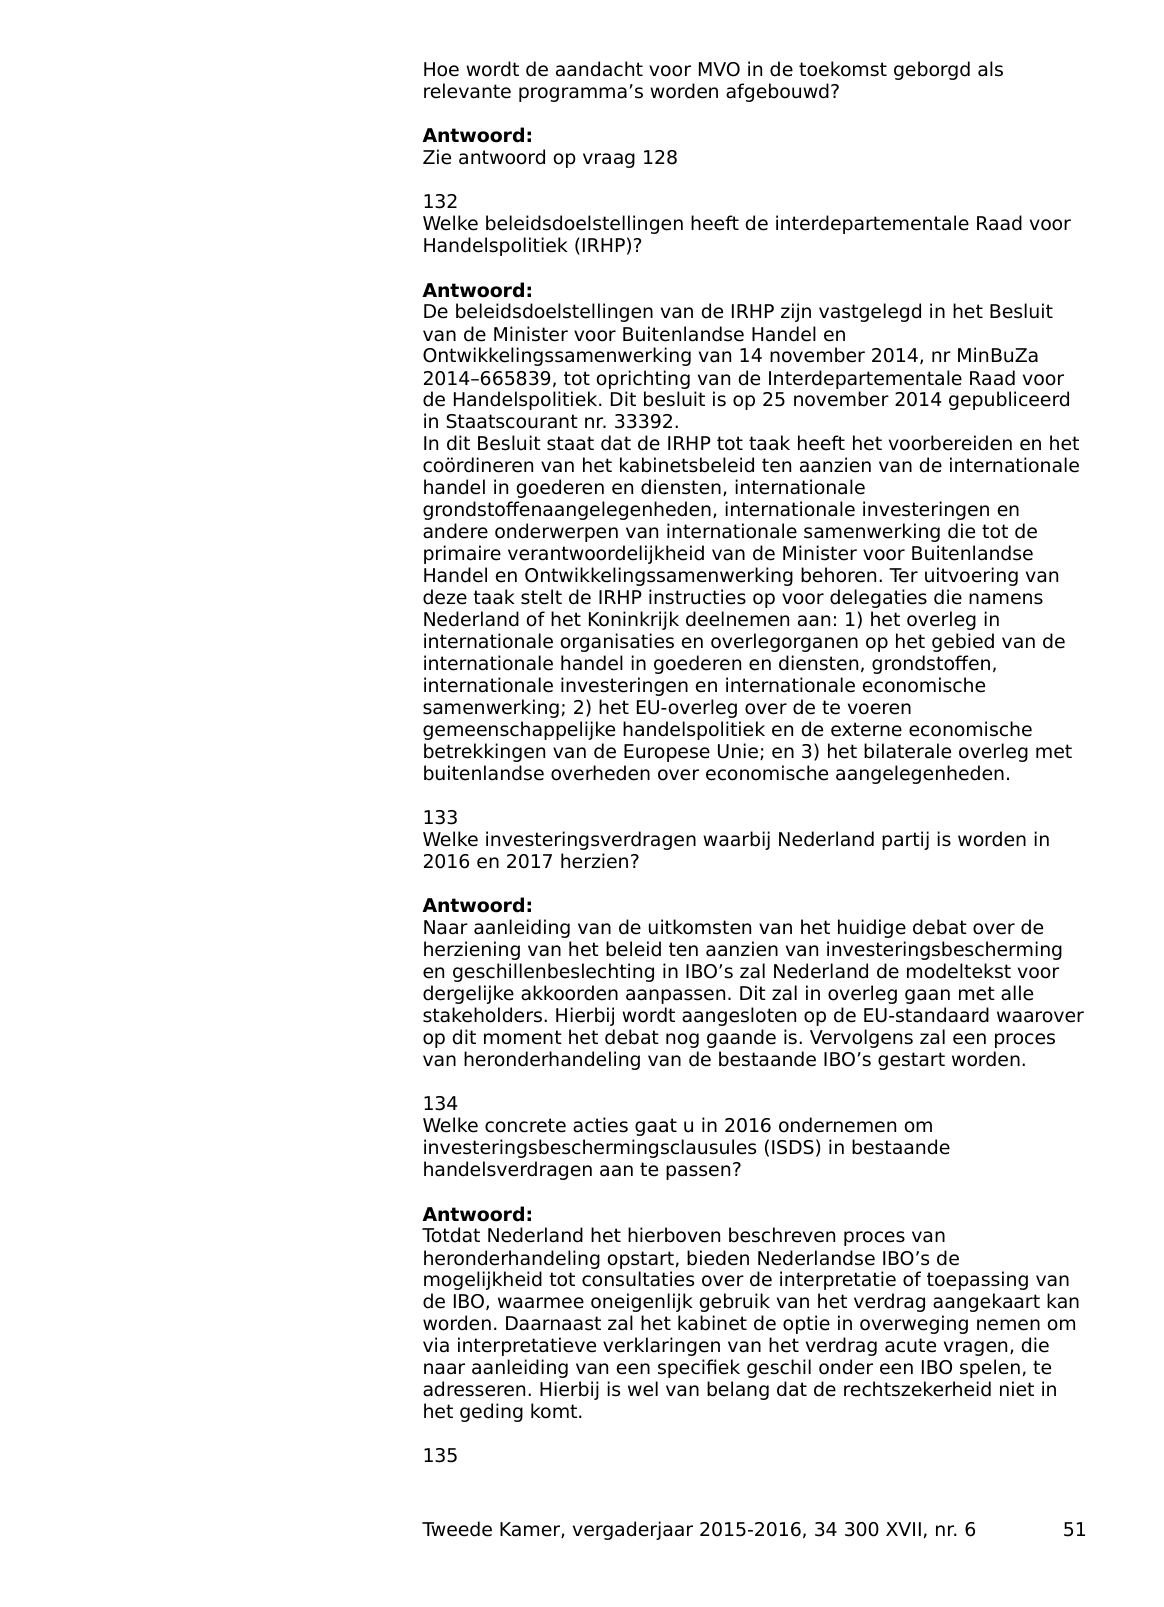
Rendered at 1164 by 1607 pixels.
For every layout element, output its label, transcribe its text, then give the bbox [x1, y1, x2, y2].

text Antwoord: [422, 279, 1087, 301]
text Welke investeringsverdragen waarbij Nederland partij is worden in 2016 en 2017 herzien? [422, 829, 1087, 873]
text Hoe wordt de aandacht voor MVO in de toekomst geborgd als relevante programma’s worden afgebouwd? [422, 59, 1087, 103]
text De beleidsdoelstellingen van de IRHP zijn vastgelegd in het Besluit van de Minister voor Buitenlandse Handel en [422, 301, 1087, 345]
text Naar aanleiding van de uitkomsten van het huidige debat over de herziening van het beleid ten aanzien van investeringsbescherming en geschillenbeslechting in IBO’s zal Nederland de modeltekst voor dergelijke akkoorden aanpassen. Dit zal in overleg gaan met alle stakeholders. Hierbij wordt aangesloten op de EU-standaard waarover op dit moment het debat nog gaande is. Vervolgens zal een proces van heronderhandeling van de bestaande IBO’s gestart worden. [422, 917, 1087, 1071]
text Welke beleidsdoelstellingen heeft de interdepartementale Raad voor Handelspolitiek (IRHP)? [422, 213, 1087, 257]
text In dit Besluit staat dat de IRHP tot taak heeft het voorbereiden en het coördineren van het kabinetsbeleid ten aanzien van de internationale handel in goederen en diensten, internationale grondstoffenaangelegenheden, internationale investeringen en andere onderwerpen van internationale samenwerking die tot de primaire verantwoordelijkheid van de Minister voor Buitenlandse Handel en Ontwikkelingssamenwerking behoren. Ter uitvoering van deze taak stelt de IRHP instructies op voor delegaties die namens Nederland of het Koninkrijk deelnemen aan: 1) het overleg in internationale organisaties en overlegorganen op het gebied van de internationale handel in goederen en diensten, grondstoffen, internationale investeringen en internationale economische samenwerking; 2) het EU-overleg over de te voeren gemeenschappelijke handelspolitiek en de externe economische betrekkingen van de Europese Unie; en 3) het bilaterale overleg met buitenlandse overheden over economische aangelegenheden. [422, 433, 1087, 785]
text Ontwikkelingssamenwerking van 14 november 2014, nr MinBuZa 2014–665839, tot oprichting van de Interdepartementale Raad voor de Handelspolitiek. Dit besluit is op 25 november 2014 gepubliceerd in Staatscourant nr. 33392. [422, 345, 1087, 433]
text Antwoord: [422, 1203, 1087, 1225]
text Totdat Nederland het hierboven beschreven proces van heronderhandeling opstart, bieden Nederlandse IBO’s de mogelijkheid tot consultaties over de interpretatie of toepassing van de IBO, waarmee oneigenlijk gebruik van het verdrag aangekaart kan worden. Daarnaast zal het kabinet de optie in overweging nemen om via interpretatieve verklaringen van het verdrag acute vragen, die naar aanleiding van een specifiek geschil onder een IBO spelen, te adresseren. Hierbij is wel van belang dat de rechtszekerheid niet in het geding komt. [422, 1225, 1087, 1423]
text 132 [422, 191, 1087, 213]
text 134 [422, 1093, 1087, 1115]
text Antwoord: [422, 895, 1087, 917]
text Zie antwoord op vraag 128 [422, 147, 1087, 169]
text 133 [422, 807, 1087, 829]
text Welke concrete acties gaat u in 2016 ondernemen om investeringsbeschermingsclausules (ISDS) in bestaande handelsverdragen aan te passen? [422, 1115, 1087, 1181]
text Antwoord: [422, 125, 1087, 147]
text 135 [422, 1445, 1087, 1467]
